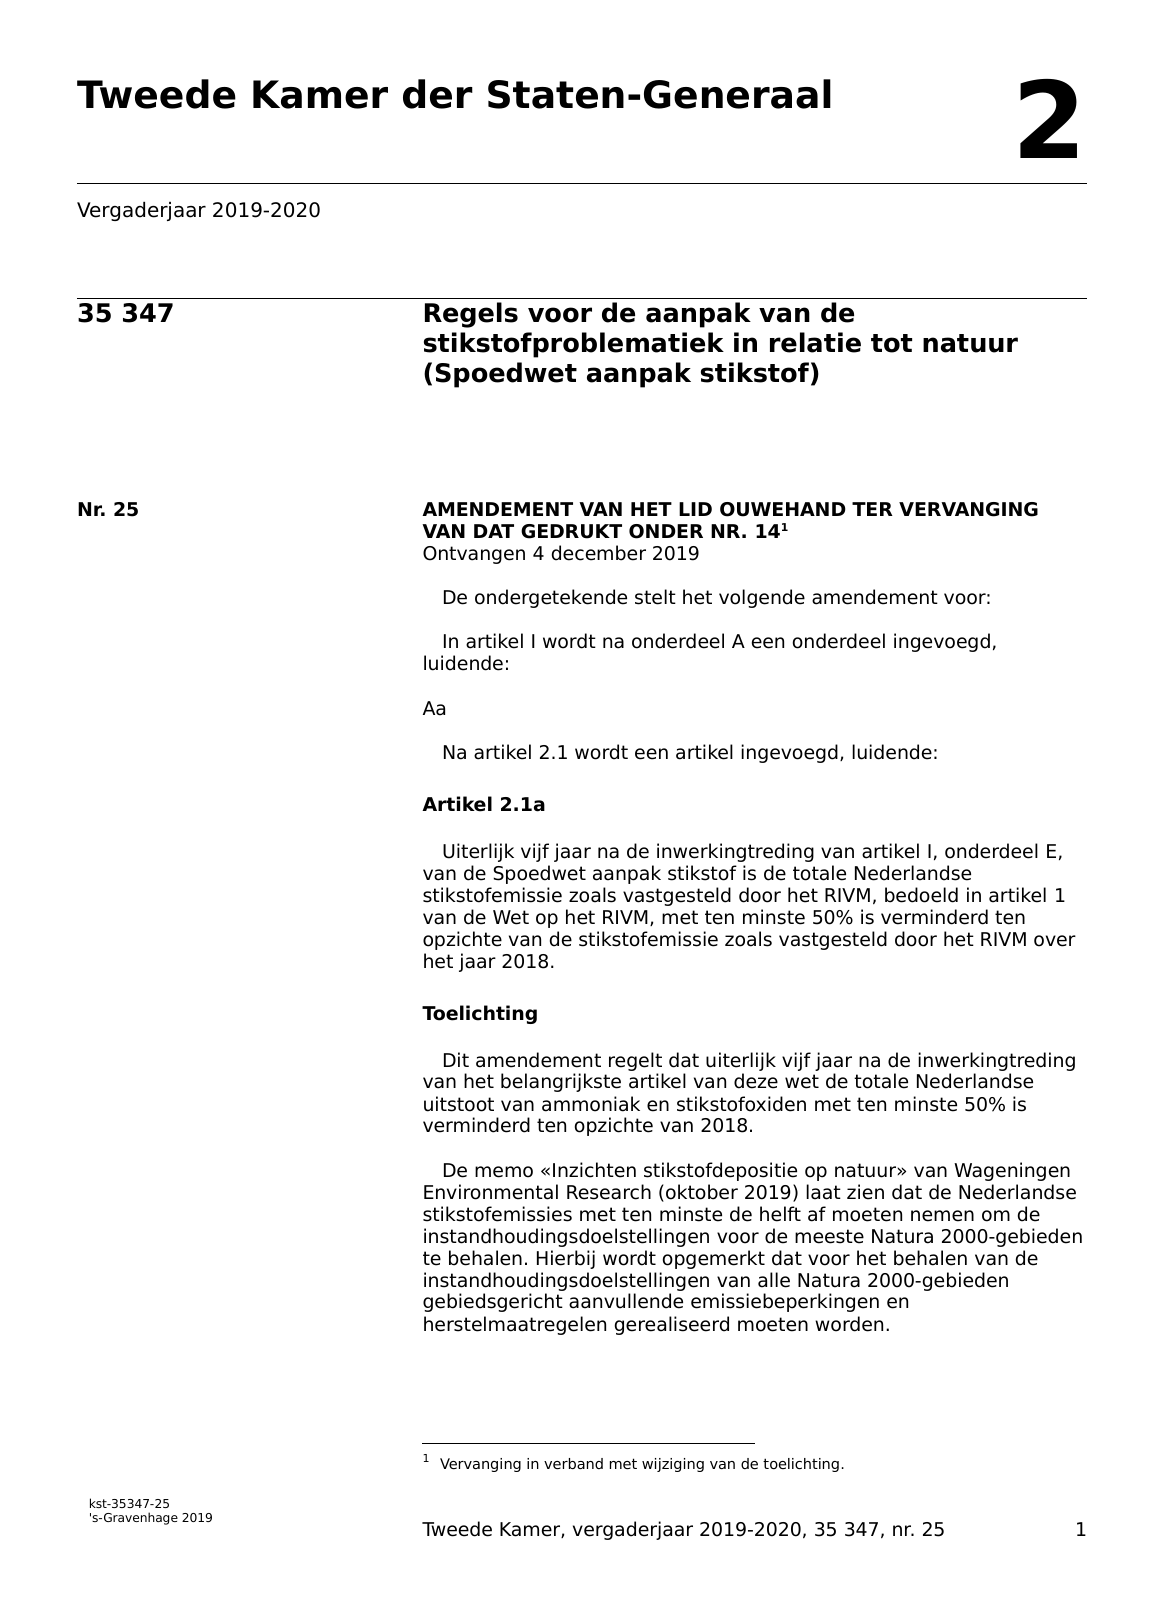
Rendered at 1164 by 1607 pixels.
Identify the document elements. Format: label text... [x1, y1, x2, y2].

text kst-35347-25 [88, 1497, 323, 1511]
table_cell Vergaderjaar 2019-2020 [77, 184, 1087, 298]
text Dit amendement regelt dat uiterlijk vijf jaar na de inwerkingtreding van het belangrijkste artikel van deze wet de totale Nederlandse uitstoot van ammoniak en stikstofoxiden met ten minste 50% is verminderd ten opzichte van 2018. [422, 1049, 1087, 1137]
text Ontvangen 4 december 2019 [422, 543, 1087, 565]
text 's-Gravenhage 2019 [88, 1511, 323, 1525]
subtitle Toelichting [422, 1002, 1087, 1024]
subtitle Nr. 25 AMENDEMENT VAN HET LID OUWEHAND TER VERVANGING VAN DAT GEDRUKT ONDER NR. 14 [77, 499, 1087, 543]
text De memo «Inzichten stikstofdepositie op natuur» van Wageningen Environmental Research (oktober 2019) laat zien dat de Nederlandse stikstofemissies met ten minste de helft af moeten nemen om de instandhoudingsdoelstellingen voor de meeste Natura 2000-gebieden te behalen. Hierbij wordt opgemerkt dat voor het behalen van de instandhoudingsdoelstellingen van alle Natura 2000-gebieden gebiedsgericht aanvullende emissiebeperkingen en herstelmaatregelen gerealiseerd moeten worden. [422, 1159, 1087, 1335]
table_header Tweede Kamer der Staten-Generaal [77, 59, 886, 183]
text De ondergetekende stelt het volgende amendement voor: [422, 587, 1087, 609]
text In artikel I wordt na onderdeel A een onderdeel ingevoegd, luidende: [422, 631, 1087, 675]
text Uiterlijk vijf jaar na de inwerkingtreding van artikel I, onderdeel E, van de Spoedwet aanpak stikstof is de totale Nederlandse stikstofemissie zoals vastgesteld door het RIVM, bedoeld in artikel 1 van de Wet op het RIVM, met ten minste 50% is verminderd ten opzichte van de stikstofemissie zoals vastgesteld door het RIVM over het jaar 2018. [422, 841, 1087, 972]
subtitle Artikel 2.1a [422, 794, 1087, 816]
text Vervanging in verband met wijziging van de toelichting. [422, 1452, 1087, 1474]
text Na artikel 2.1 wordt een artikel ingevoegd, luidende: [422, 742, 1087, 764]
subtitle 35 347 Regels voor de aanpak van de stikstofproblematiek in relatie tot natuur (Spoedwet aanpak stikstof) [77, 299, 1087, 388]
table_header 2 [886, 59, 1087, 183]
text Aa [422, 697, 1087, 719]
